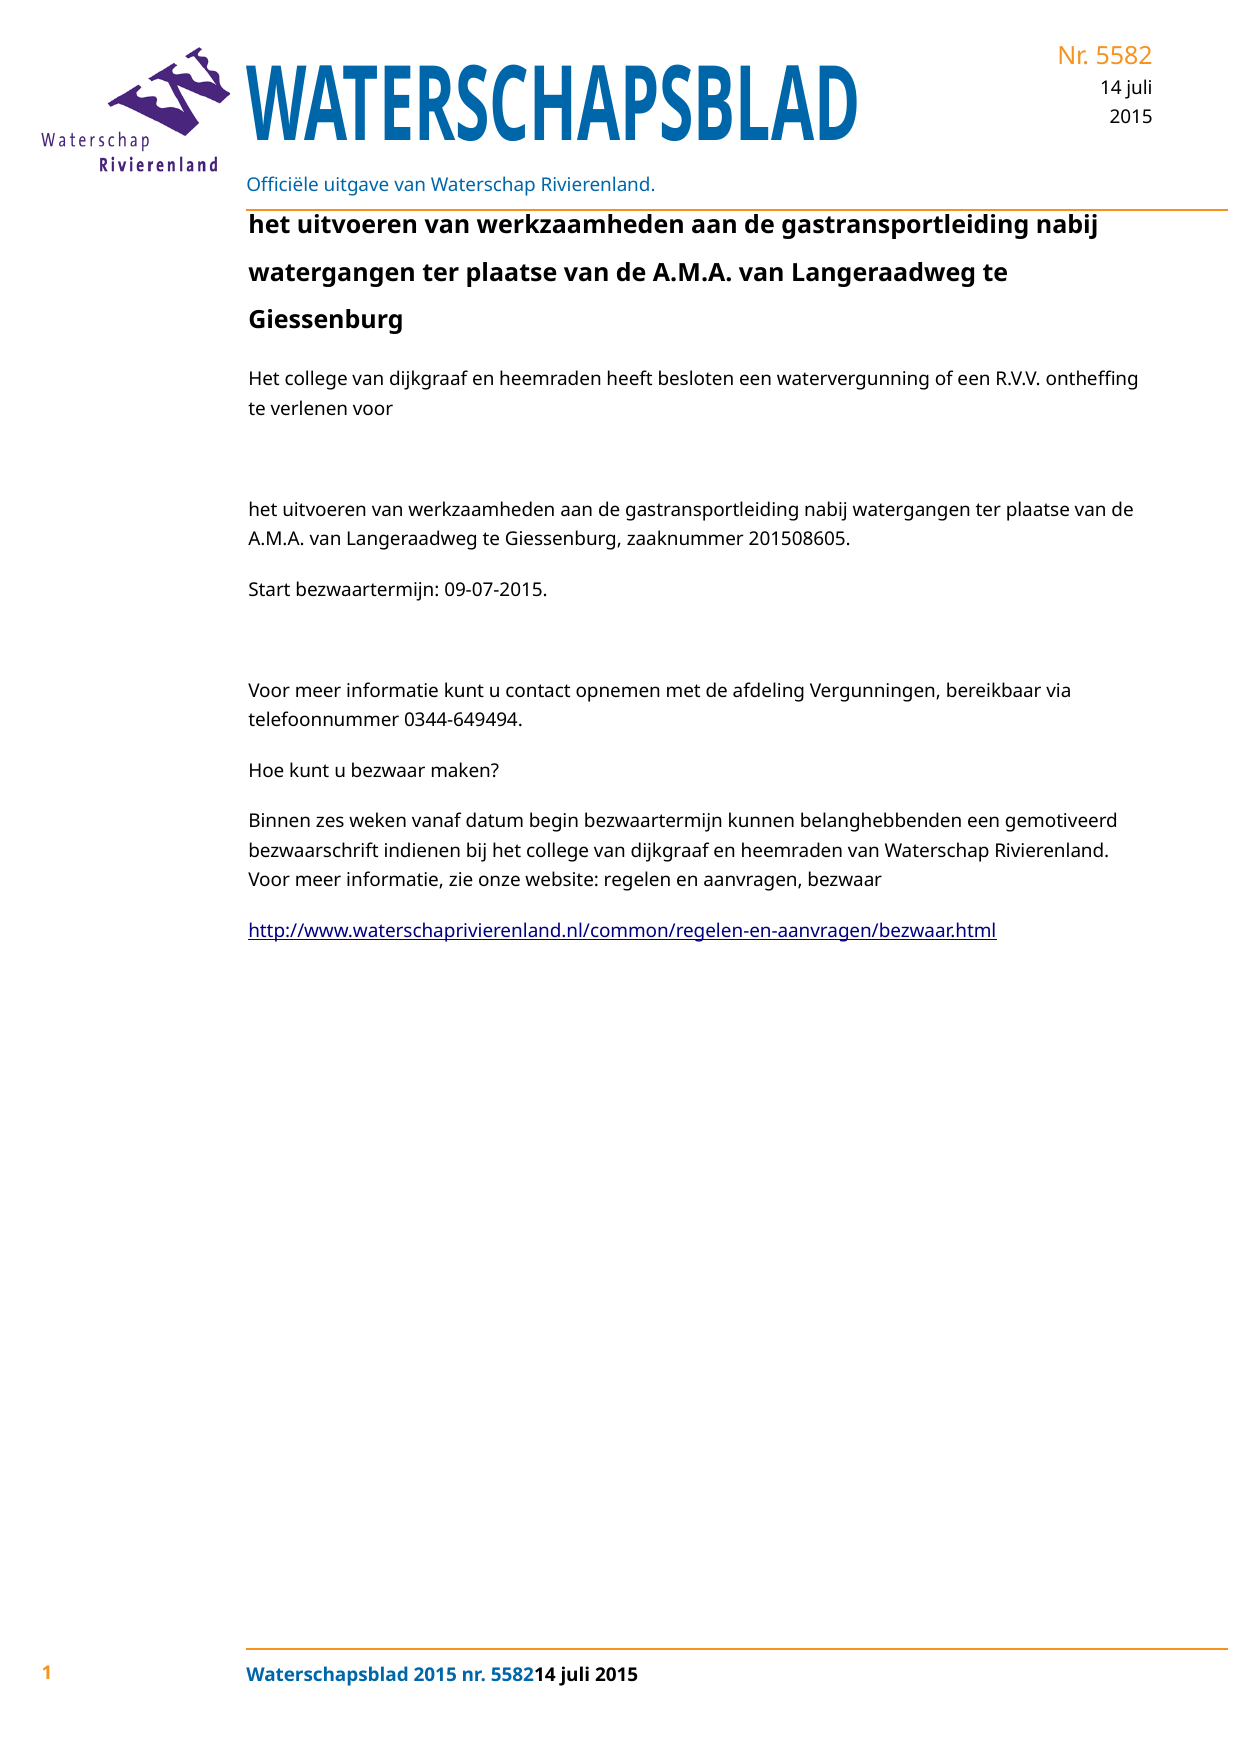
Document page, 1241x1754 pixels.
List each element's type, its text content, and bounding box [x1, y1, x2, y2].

text Het college van dijkgraaf en heemraden heeft besloten een watervergunning of een R.V.V. ontheffing te verlenen voor [248, 366, 1152, 421]
text het uitvoeren van werkzaamheden aan de gastransportleiding nabij watergangen ter plaatse van de A.M.A. van Langeraadweg te Giessenburg [248, 211, 1152, 336]
text Voor meer informatie kunt u contact opnemen met de afdeling Vergunningen, bereikbaar via telefoonnummer 0344-649494. [248, 677, 1152, 732]
text http://www.waterschaprivierenland.nl/common/regelen-en-aanvragen/bezwaar.html [248, 917, 1152, 942]
text Hoe kunt u bezwaar maken? [248, 757, 1152, 782]
text Start bezwaartermijn: 09-07-2015. [248, 576, 1152, 602]
text het uitvoeren van werkzaamheden aan de gastransportleiding nabij watergangen ter plaatse van de A.M.A. van Langeraadweg te Giessenburg, zaaknummer 201508605. [248, 496, 1152, 551]
text Binnen zes weken vanaf datum begin bezwaartermijn kunnen belanghebbenden een gemotiveerd bezwaarschrift indienen bij het college van dijkgraaf en heemraden van Waterschap Rivierenland. Voor meer informatie, zie onze website: regelen en aanvragen, bezwaar [248, 807, 1152, 892]
picture [41, 47, 231, 172]
